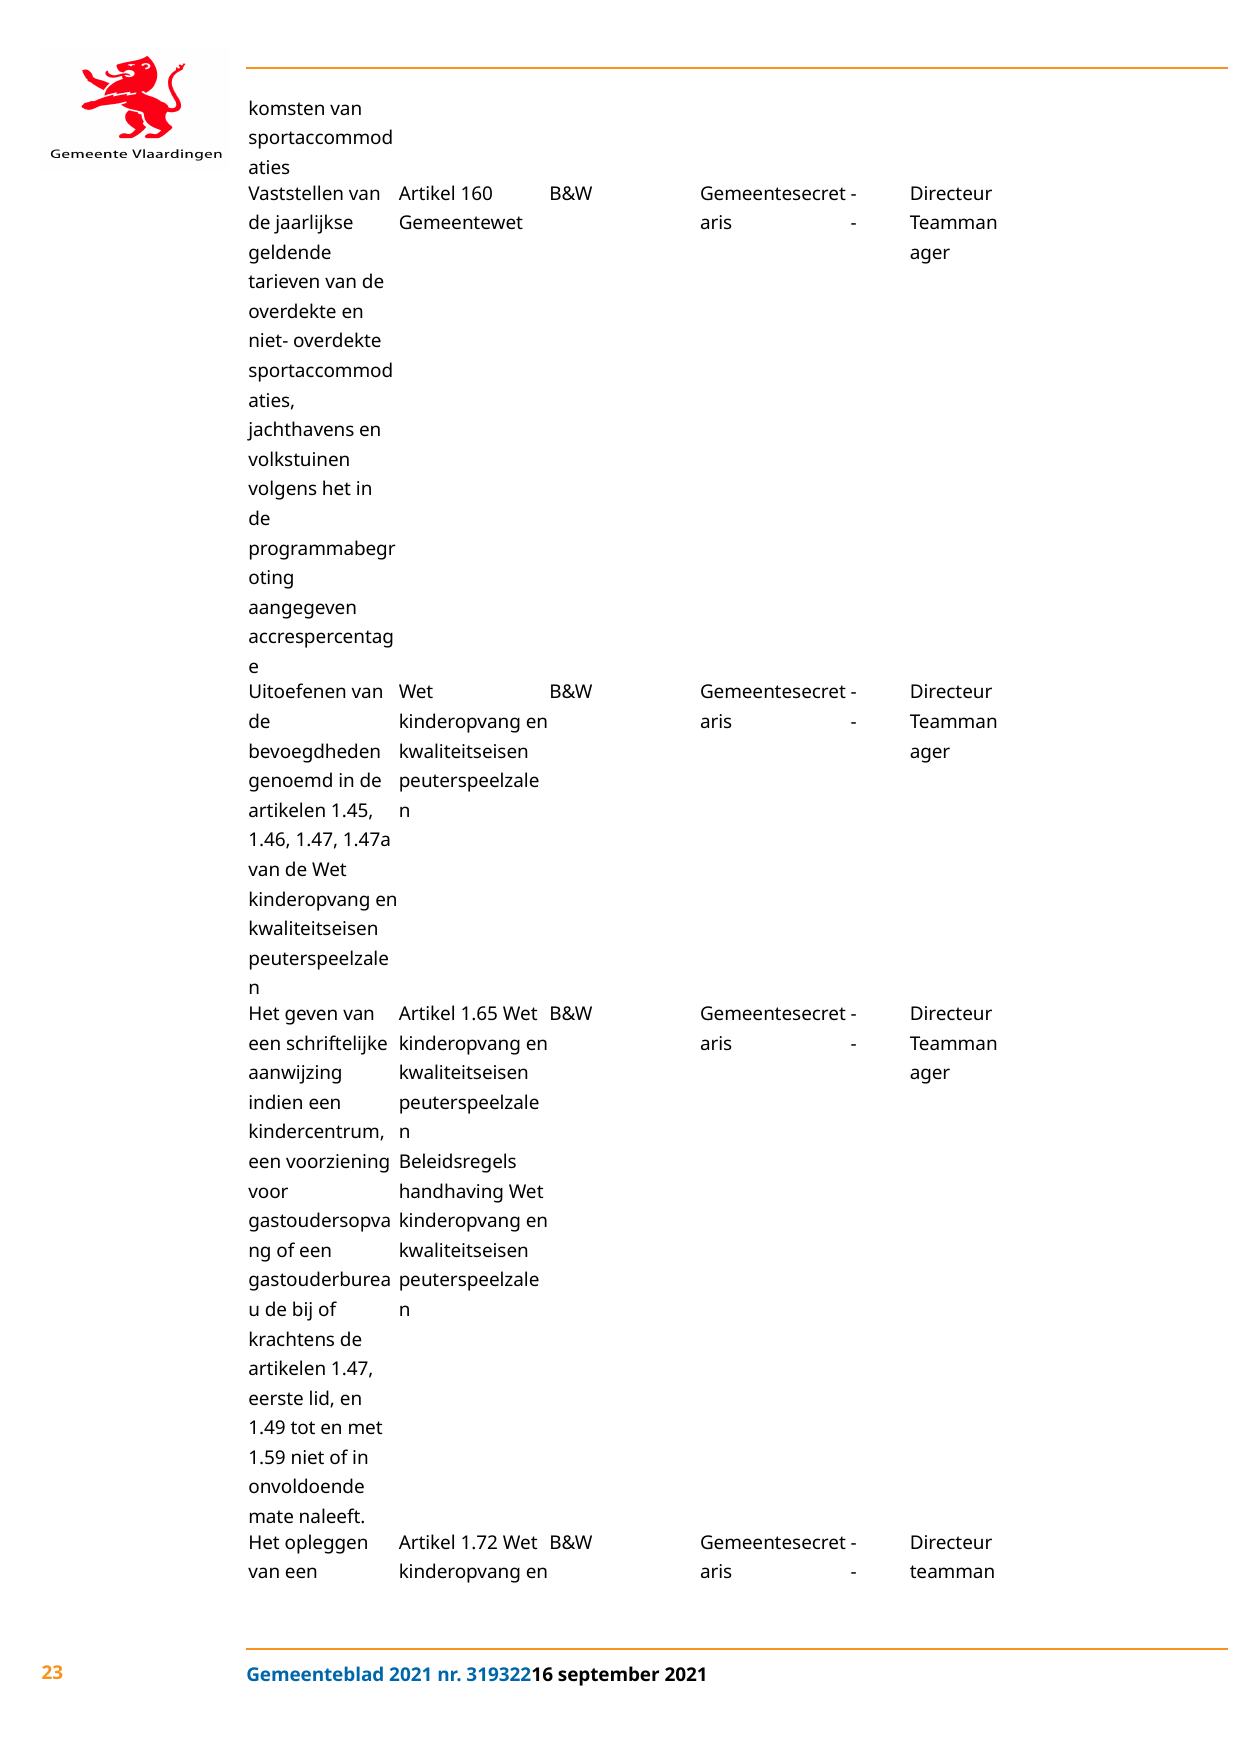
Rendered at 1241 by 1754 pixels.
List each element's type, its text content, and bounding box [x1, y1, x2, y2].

table_cell [1001, 95, 1152, 180]
table_cell B&W [549, 679, 700, 1000]
table_cell B&W [549, 1529, 700, 1584]
table_cell Directeur Teammanager [850, 1000, 1001, 1529]
table_cell Artikel 160 Gemeentewet [399, 180, 549, 679]
table_cell [399, 95, 549, 180]
table_cell komsten van sportaccommodaties [248, 95, 398, 180]
table_cell B&W [549, 1000, 700, 1529]
table_cell Artikel 1.65 Wet kinderopvang en kwaliteitseisen peuterspeelzalen Beleidsregels handhaving Wet kinderopvang en kwaliteitseisen peuterspeelzalen [399, 1000, 549, 1529]
table_cell [700, 95, 850, 180]
table_cell Wet kinderopvang en kwaliteitseisen peuterspeelzalen [399, 679, 549, 1000]
table_cell Artikel 1.72 Wet kinderopvang en [399, 1529, 549, 1584]
table_cell Directeur Teammanager [850, 679, 1001, 1000]
table_cell Directeur teamman [850, 1529, 1001, 1584]
table_cell Gemeentesecretaris [700, 180, 850, 679]
table_cell Directeur Teammanager [850, 180, 1001, 679]
table_cell Het opleggen van een [248, 1529, 398, 1584]
table_cell Uitoefenen van de bevoegdheden genoemd in de artikelen 1.45, 1.46, 1.47, 1.47a van de Wet kinderopvang en kwaliteitseisen peuterspeelzalen [248, 679, 398, 1000]
table_cell [1001, 180, 1152, 679]
table_cell Gemeentesecretaris [700, 1000, 850, 1529]
table_cell Het geven van een schriftelijke aanwijzing indien een kindercentrum, een voorziening voor gastoudersopvang of een gastouderbureau de bij of krachtens de artikelen 1.47, eerste lid, en 1.49 tot en met 1.59 niet of in onvoldoende mate naleeft. [248, 1000, 398, 1529]
table_cell [1001, 679, 1152, 1000]
table_cell Vaststellen van de jaarlijkse geldende tarieven van de overdekte en niet- overdekte sportaccommodaties, jachthavens en volkstuinen volgens het in de programmabegroting aangegeven accrespercentage [248, 180, 398, 679]
table_cell B&W [549, 180, 700, 679]
table_cell [1001, 1000, 1152, 1529]
table_cell [549, 95, 700, 180]
table_cell Gemeentesecretaris [700, 679, 850, 1000]
table_cell Gemeentesecretaris [700, 1529, 850, 1584]
table_cell [850, 95, 1001, 180]
table_cell [1001, 1529, 1152, 1584]
picture [41, 47, 231, 172]
